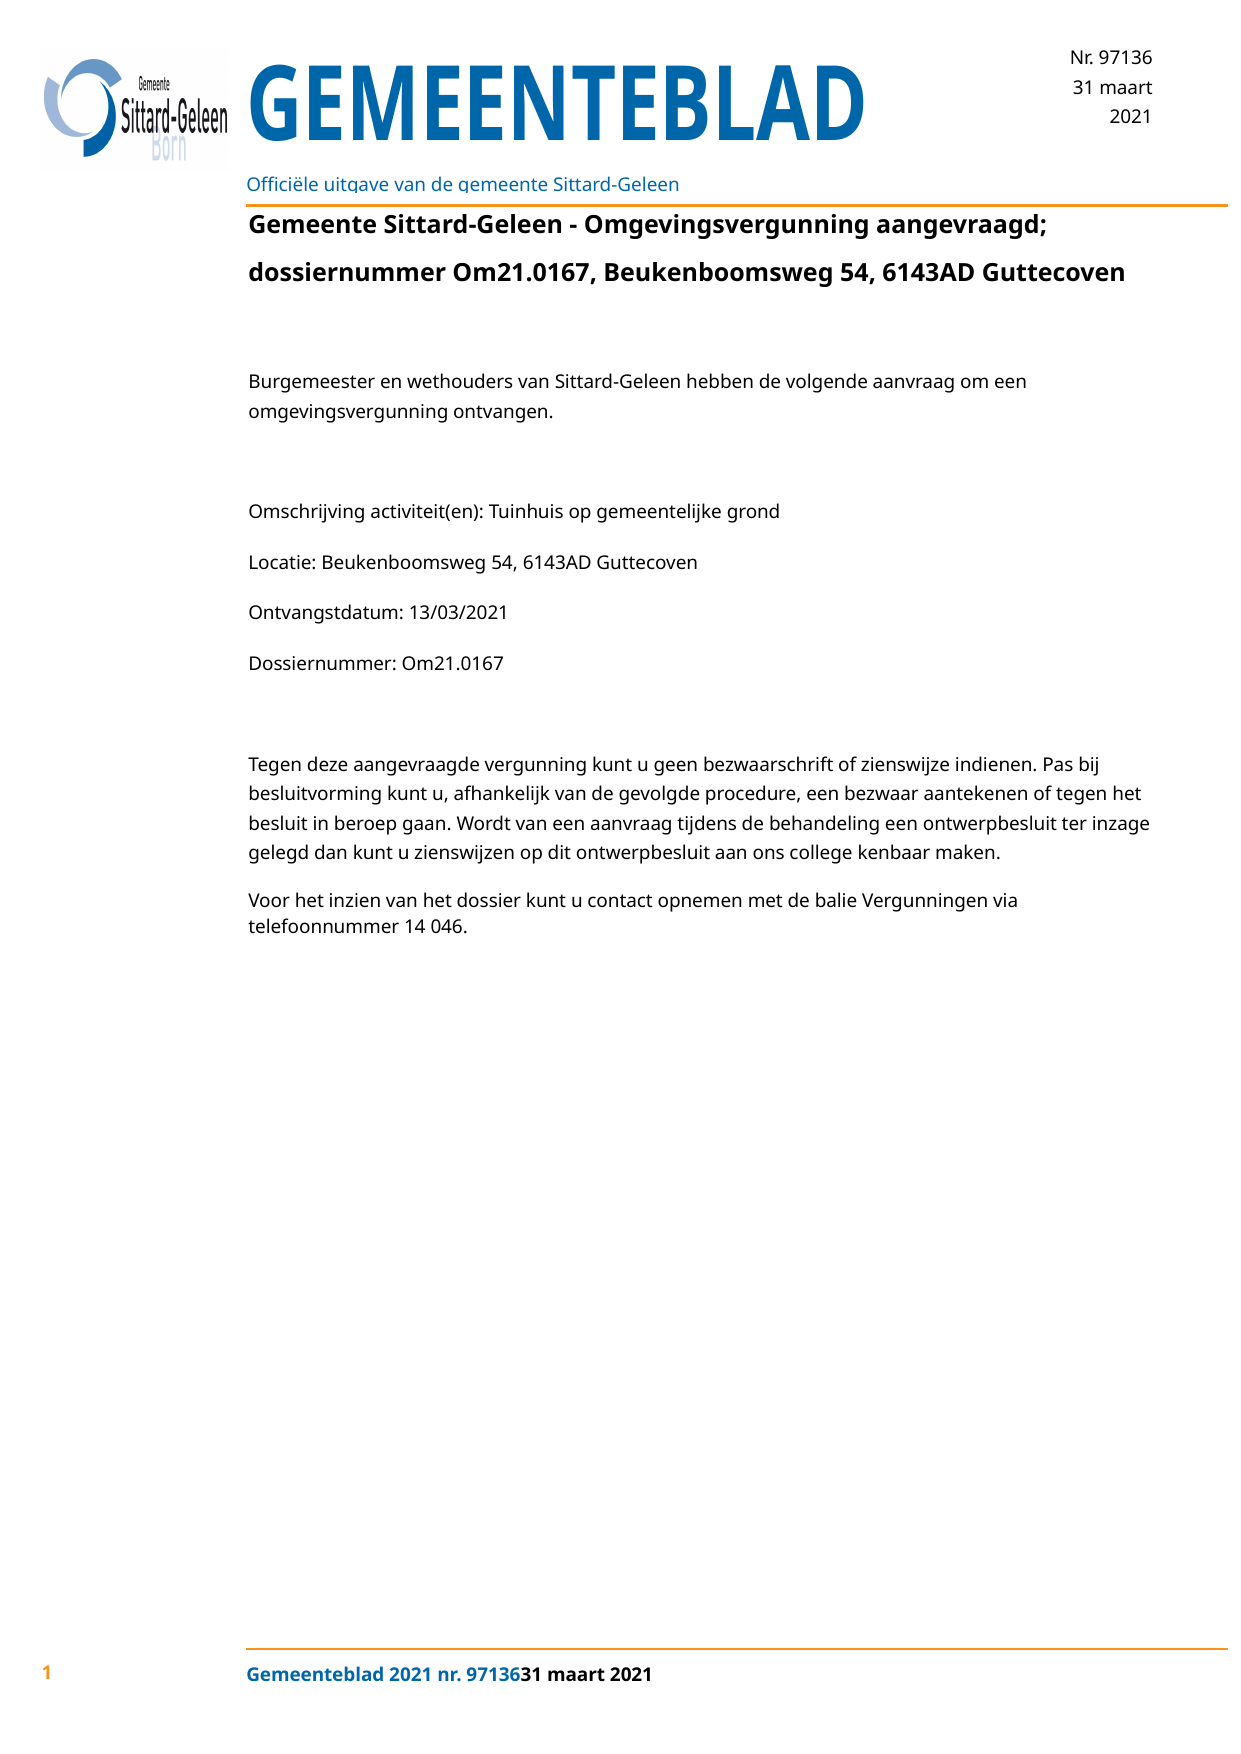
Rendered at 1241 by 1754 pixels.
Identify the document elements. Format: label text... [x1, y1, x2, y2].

text Voor het inzien van het dossier kunt u contact opnemen met de balie Vergunningen via telefoonnummer 14 046. [248, 887, 1152, 939]
picture [41, 47, 231, 172]
text Ontvangstdatum: 13/03/2021 [248, 599, 1152, 625]
text Omschrijving activiteit(en): Tuinhuis op gemeentelijke grond [248, 499, 1152, 524]
text Locatie: Beukenboomsweg 54, 6143AD Guttecoven [248, 549, 1152, 575]
text Dossiernummer: Om21.0167 [248, 650, 1152, 676]
text Tegen deze aangevraagde vergunning kunt u geen bezwaarschrift of zienswijze indienen. Pas bij besluitvorming kunt u, afhankelijk van de gevolgde procedure, een bezwaar aantekenen of tegen het besluit in beroep gaan. Wordt van een aanvraag tijdens de behandeling een ontwerpbesluit ter inzage gelegd dan kunt u zienswijzen op dit ontwerpbesluit aan ons college kenbaar maken. [248, 751, 1152, 865]
text Gemeente Sittard-Geleen - Omgevingsvergunning aangevraagd; dossiernummer Om21.0167, Beukenboomsweg 54, 6143AD Guttecoven [248, 207, 1152, 288]
text Burgemeester en wethouders van Sittard-Geleen hebben de volgende aanvraag om een omgevingsvergunning ontvangen. [248, 368, 1152, 424]
